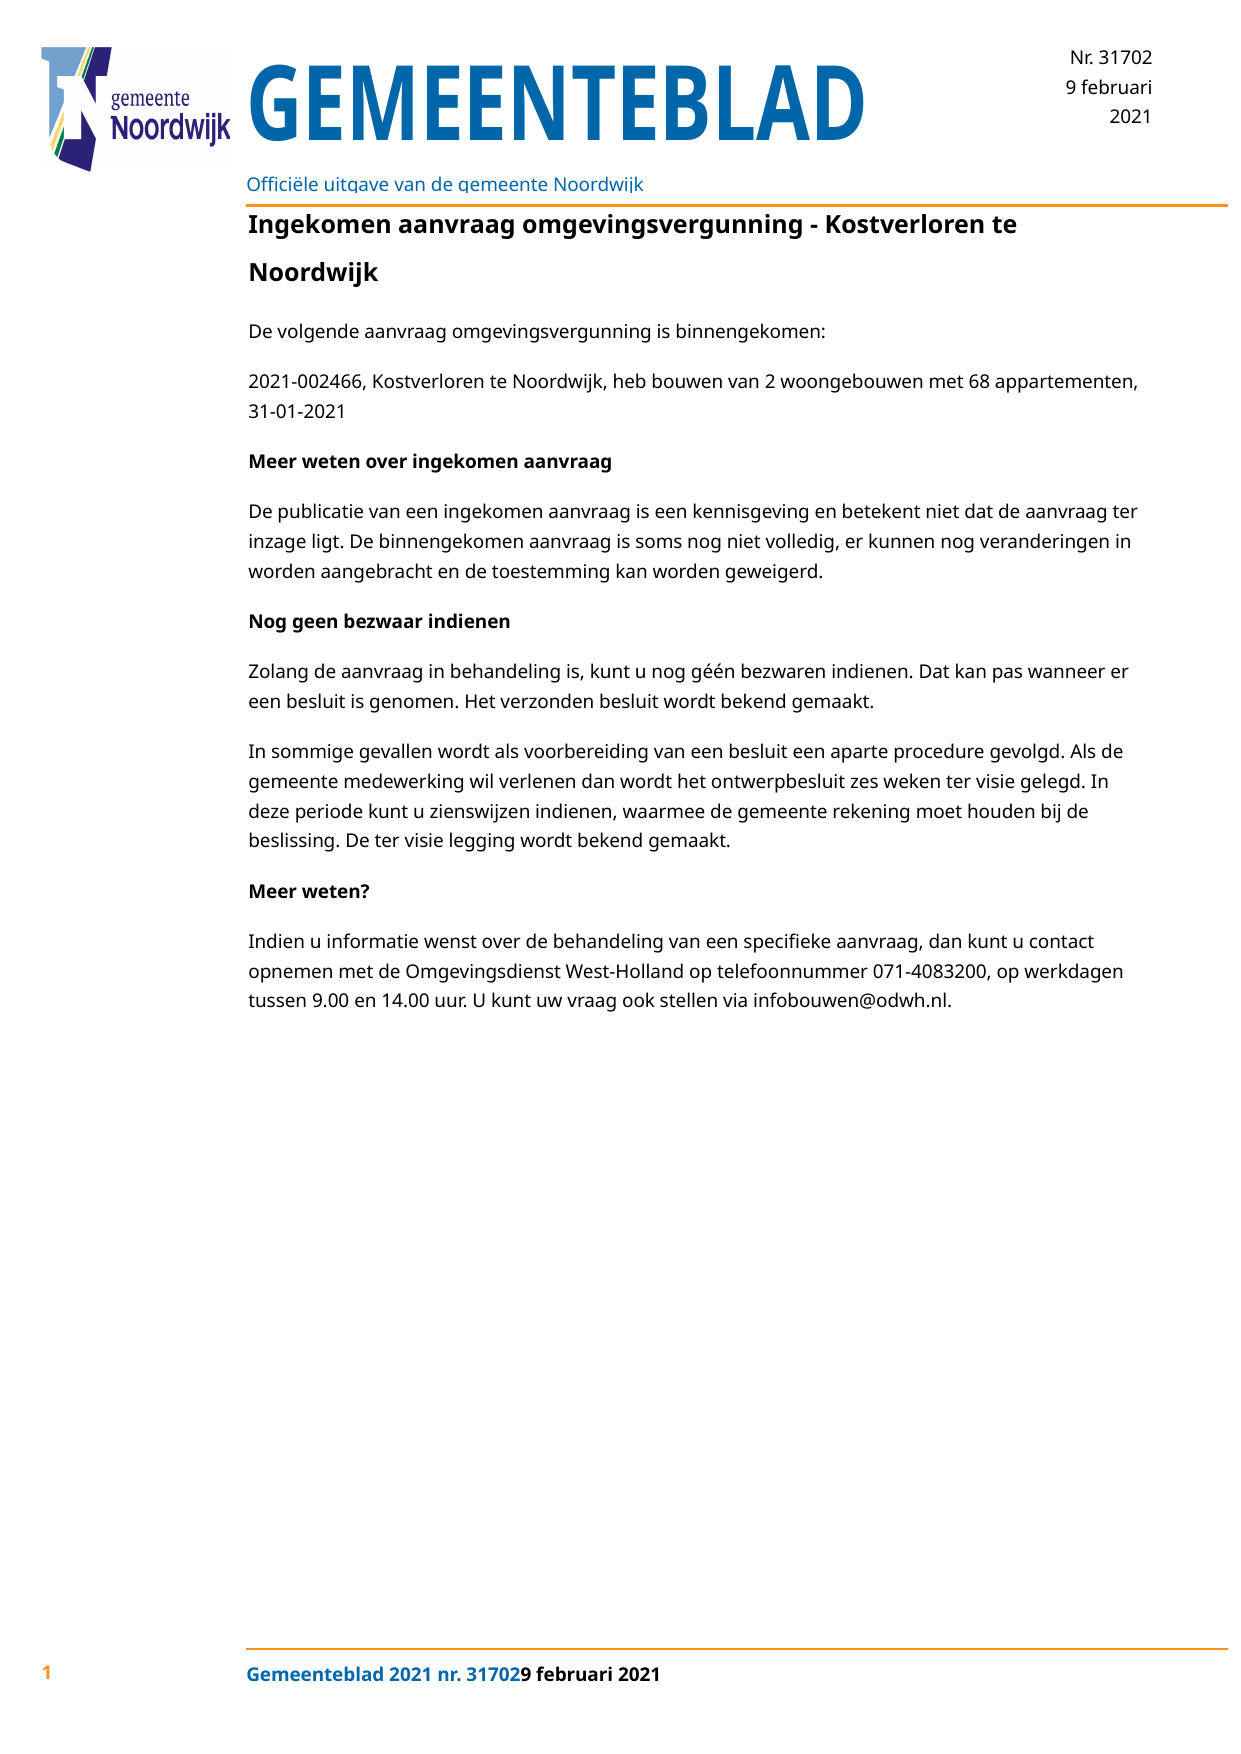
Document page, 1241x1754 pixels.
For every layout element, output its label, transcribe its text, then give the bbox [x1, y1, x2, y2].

text 2021-002466, Kostverloren te Noordwijk, heb bouwen van 2 woongebouwen met 68 appartementen, 31-01-2021 [248, 368, 1152, 424]
text Nog geen bezwaar indienen [248, 608, 1152, 634]
text De volgende aanvraag omgevingsvergunning is binnengekomen: [248, 318, 1152, 344]
text Meer weten? [248, 878, 1152, 904]
text Ingekomen aanvraag omgevingsvergunning - Kostverloren te Noordwijk [248, 207, 1152, 288]
text De publicatie van een ingekomen aanvraag is een kennisgeving en betekent niet dat de aanvraag ter inzage ligt. De binnengekomen aanvraag is soms nog niet volledig, er kunnen nog veranderingen in worden aangebracht en de toestemming kan worden geweigerd. [248, 499, 1152, 584]
text Indien u informatie wenst over de behandeling van een specifieke aanvraag, dan kunt u contact opnemen met de Omgevingsdienst West-Holland op telefoonnummer 071-4083200, op werkdagen tussen 9.00 en 14.00 uur. U kunt uw vraag ook stellen via infobouwen@odwh.nl. [248, 928, 1152, 1013]
picture [41, 47, 231, 172]
text Meer weten over ingekomen aanvraag [248, 448, 1152, 474]
text Zolang de aanvraag in behandeling is, kunt u nog géén bezwaren indienen. Dat kan pas wanneer er een besluit is genomen. Het verzonden besluit wordt bekend gemaakt. [248, 659, 1152, 714]
text In sommige gevallen wordt als voorbereiding van een besluit een aparte procedure gevolgd. Als de gemeente medewerking wil verlenen dan wordt het ontwerpbesluit zes weken ter visie gelegd. In deze periode kunt u zienswijzen indienen, waarmee de gemeente rekening moet houden bij de beslissing. De ter visie legging wordt bekend gemaakt. [248, 739, 1152, 853]
